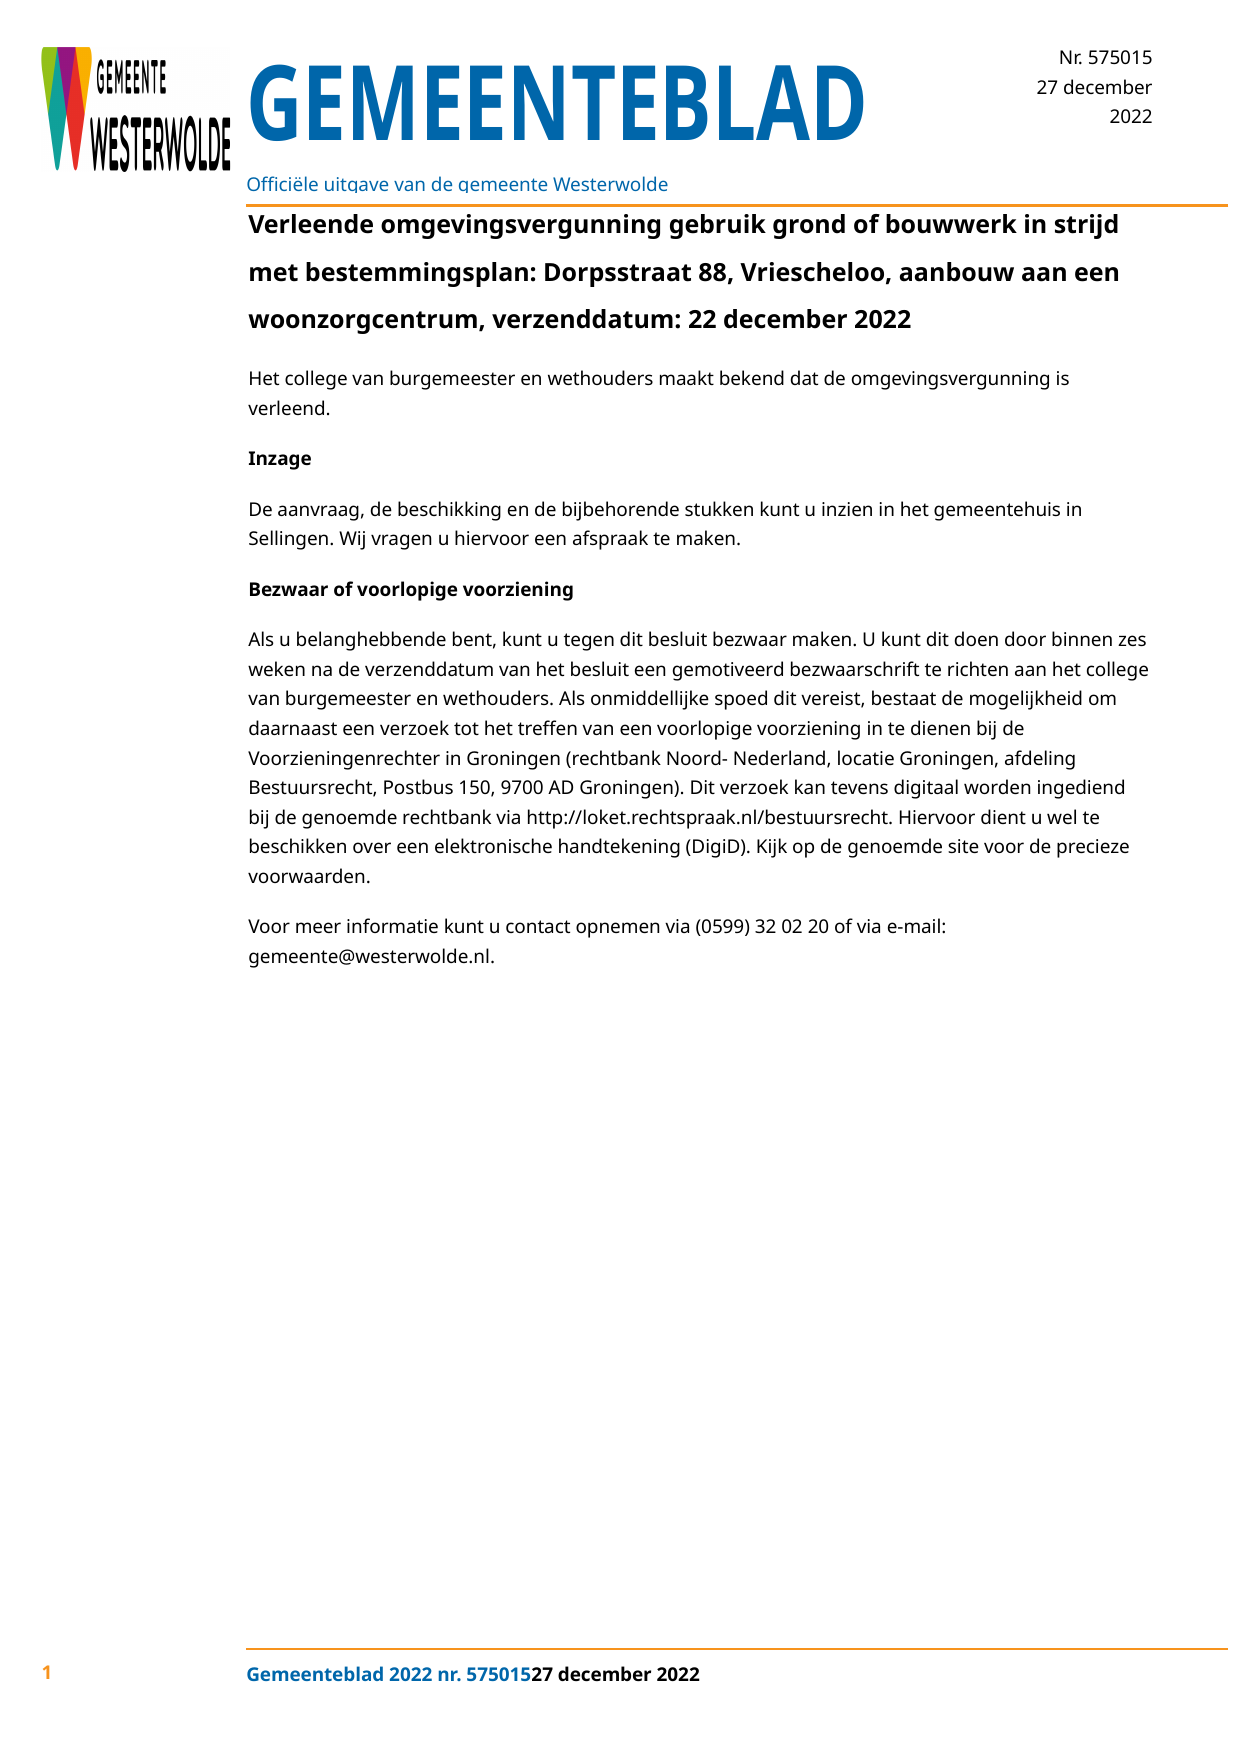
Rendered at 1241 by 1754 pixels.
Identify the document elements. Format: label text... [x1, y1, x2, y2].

text Voor meer informatie kunt u contact opnemen via (0599) 32 02 20 of via e-mail: gemeente@westerwolde.nl. [248, 913, 1152, 969]
text Als u belanghebbende bent, kunt u tegen dit besluit bezwaar maken. U kunt dit doen door binnen zes weken na de verzenddatum van het besluit een gemotiveerd bezwaarschrift te richten aan het college van burgemeester en wethouders. Als onmiddellijke spoed dit vereist, bestaat de mogelijkheid om daarnaast een verzoek tot het treffen van een voorlopige voorziening in te dienen bij de Voorzieningenrechter in Groningen (rechtbank Noord- Nederland, locatie Groningen, afdeling Bestuursrecht, Postbus 150, 9700 AD Groningen). Dit verzoek kan tevens digitaal worden ingediend bij de genoemde rechtbank via http://loket.rechtspraak.nl/bestuursrecht. Hiervoor dient u wel te beschikken over een elektronische handtekening (DigiD). Kijk op de genoemde site voor de precieze voorwaarden. [248, 626, 1152, 889]
text Bezwaar of voorlopige voorziening [248, 576, 1152, 602]
picture [41, 47, 231, 172]
text Inzage [248, 446, 1152, 471]
text Het college van burgemeester en wethouders maakt bekend dat de omgevingsvergunning is verleend. [248, 366, 1152, 421]
text De aanvraag, de beschikking en de bijbehorende stukken kunt u inzien in het gemeentehuis in Sellingen. Wij vragen u hiervoor een afspraak te maken. [248, 496, 1152, 551]
text Verleende omgevingsvergunning gebruik grond of bouwwerk in strijd met bestemmingsplan: Dorpsstraat 88, Vriescheloo, aanbouw aan een woonzorgcentrum, verzenddatum: 22 december 2022 [248, 207, 1152, 336]
